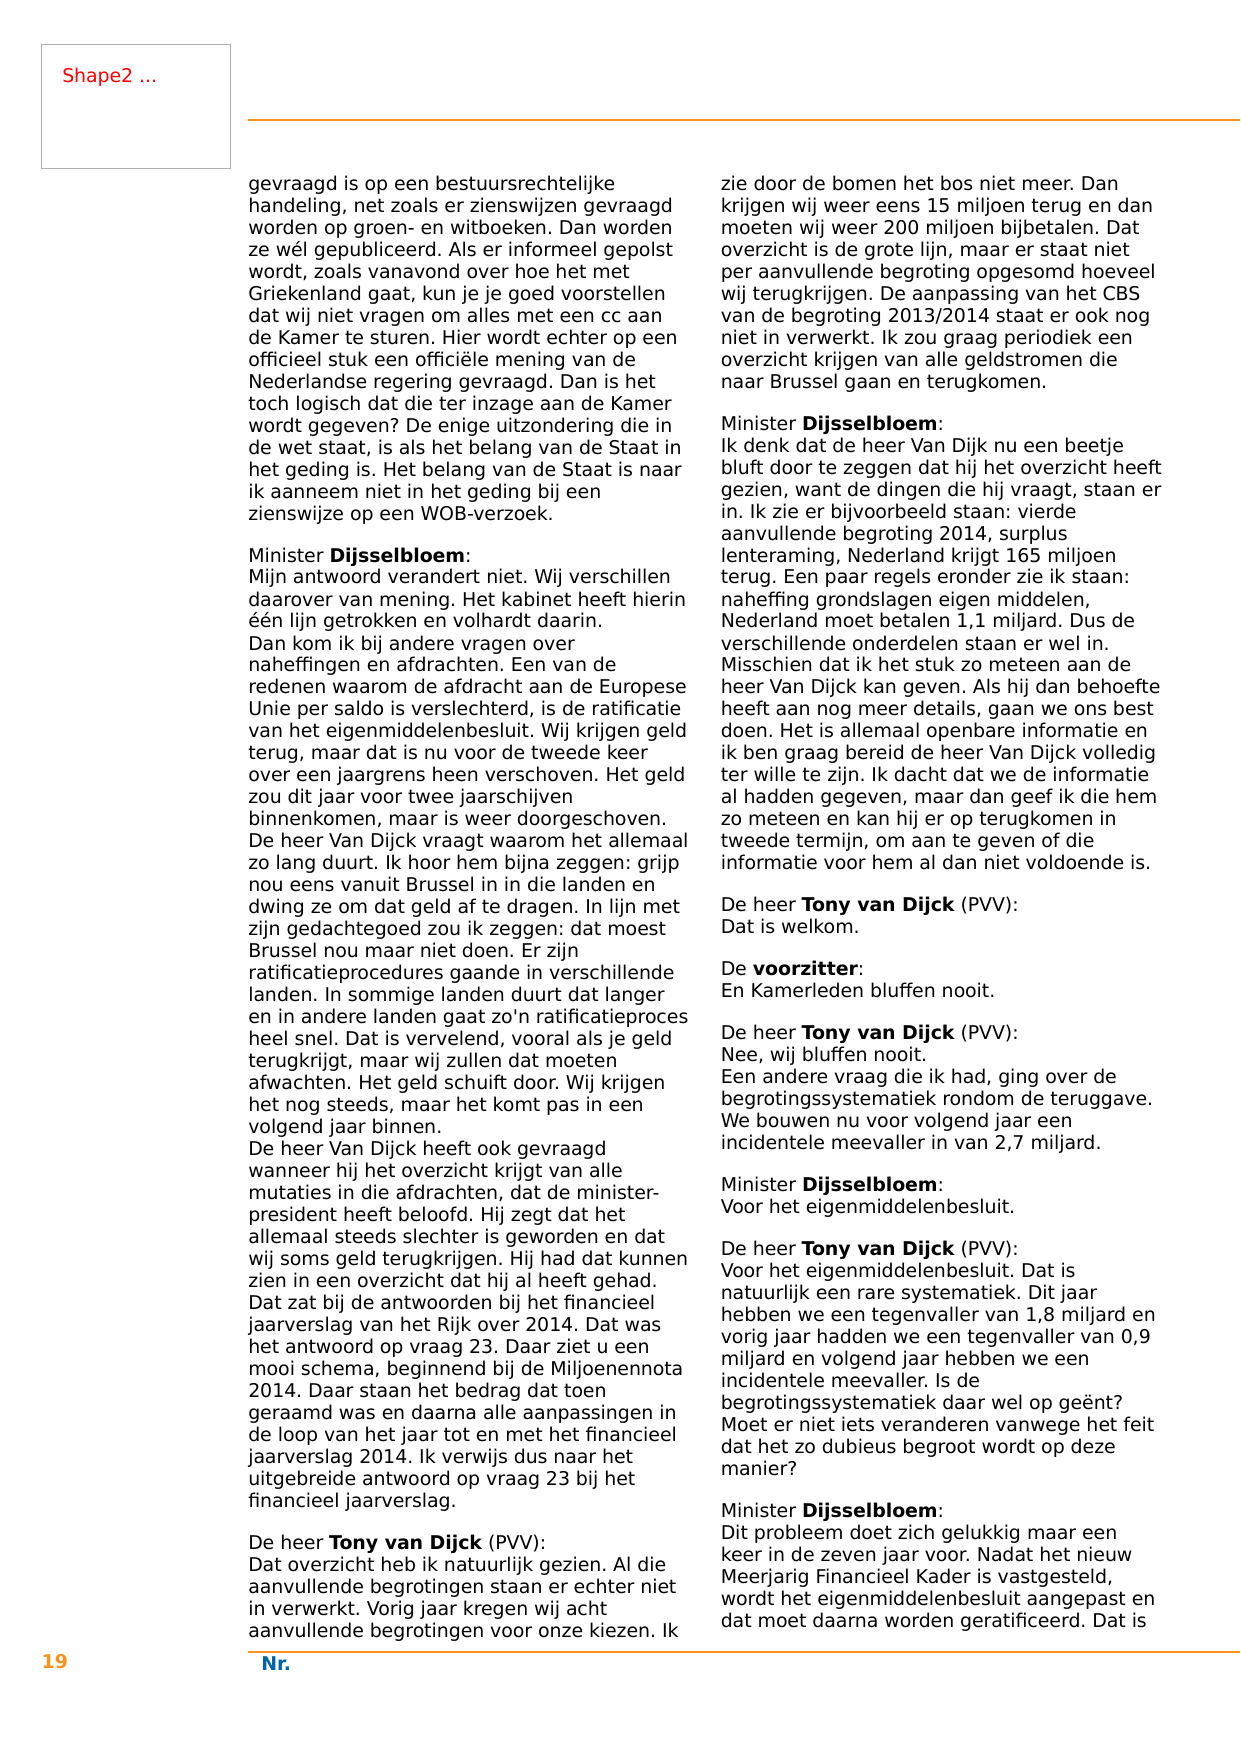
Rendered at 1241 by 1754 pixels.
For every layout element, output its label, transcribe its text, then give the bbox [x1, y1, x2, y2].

text Minister Dijsselbloem: [721, 1174, 1163, 1196]
text De voorzitter: [721, 958, 1163, 980]
text De heer Van Dijck heeft ook gevraagd wanneer hij het overzicht krijgt van alle mutaties in die afdrachten, dat de minister-president heeft beloofd. Hij zegt dat het allemaal steeds slechter is geworden en dat wij soms geld terugkrijgen. Hij had dat kunnen zien in een overzicht dat hij al heeft gehad. Dat zat bij de antwoorden bij het financieel jaarverslag van het Rijk over 2014. Dat was het antwoord op vraag 23. Daar ziet u een mooi schema, beginnend bij de Miljoenennota 2014. Daar staan het bedrag dat toen geraamd was en daarna alle aanpassingen in de loop van het jaar tot en met het financieel jaarverslag 2014. Ik verwijs dus naar het uitgebreide antwoord op vraag 23 bij het financieel jaarverslag. [248, 1138, 691, 1512]
text Ik denk dat de heer Van Dijk nu een beetje bluft door te zeggen dat hij het overzicht heeft gezien, want de dingen die hij vraagt, staan er in. Ik zie er bijvoorbeeld staan: vierde aanvullende begroting 2014, surplus lenteraming, Nederland krijgt 165 miljoen terug. Een paar regels eronder zie ik staan: naheffing grondslagen eigen middelen, Nederland moet betalen 1,1 miljard. Dus de verschillende onderdelen staan er wel in. Misschien dat ik het stuk zo meteen aan de heer Van Dijck kan geven. Als hij dan behoefte heeft aan nog meer details, gaan we ons best doen. Het is allemaal openbare informatie en ik ben graag bereid de heer Van Dijck volledig ter wille te zijn. Ik dacht dat we de informatie al hadden gegeven, maar dan geef ik die hem zo meteen en kan hij er op terugkomen in tweede termijn, om aan te geven of die informatie voor hem al dan niet voldoende is. [721, 434, 1163, 874]
text De heer Tony van Dijck (PVV): [721, 894, 1163, 916]
text De heer Van Dijck vraagt waarom het allemaal zo lang duurt. Ik hoor hem bijna zeggen: grijp nou eens vanuit Brussel in in die landen en dwing ze om dat geld af te dragen. In lijn met zijn gedachtegoed zou ik zeggen: dat moest Brussel nou maar niet doen. Er zijn ratificatieprocedures gaande in verschillende landen. In sommige landen duurt dat langer en in andere landen gaat zo'n ratificatieproces heel snel. Dat is vervelend, vooral als je geld terugkrijgt, maar wij zullen dat moeten afwachten. Het geld schuift door. Wij krijgen het nog steeds, maar het komt pas in een volgend jaar binnen. [248, 830, 691, 1138]
text gevraagd is op een bestuursrechtelijke handeling, net zoals er zienswijzen gevraagd worden op groen- en witboeken. Dan worden ze wél gepubliceerd. Als er informeel gepolst wordt, zoals vanavond over hoe het met Griekenland gaat, kun je je goed voorstellen dat wij niet vragen om alles met een cc aan de Kamer te sturen. Hier wordt echter op een officieel stuk een officiële mening van de Nederlandse regering gevraagd. Dan is het toch logisch dat die ter inzage aan de Kamer wordt gegeven? De enige uitzondering die in de wet staat, is als het belang van de Staat in het geding is. Het belang van de Staat is naar ik aanneem niet in het geding bij een zienswijze op een WOB-verzoek. [248, 173, 691, 524]
text Voor het eigenmiddelenbesluit. Dat is natuurlijk een rare systematiek. Dit jaar hebben we een tegenvaller van 1,8 miljard en vorig jaar hadden we een tegenvaller van 0,9 miljard en volgend jaar hebben we een incidentele meevaller. Is de begrotingssystematiek daar wel op geënt? Moet er niet iets veranderen vanwege het feit dat het zo dubieus begroot wordt op deze manier? [721, 1260, 1163, 1480]
text Dat is welkom. [721, 916, 1163, 938]
text En Kamerleden bluffen nooit. [721, 980, 1163, 1002]
text Dat overzicht heb ik natuurlijk gezien. Al die aanvullende begrotingen staan er echter niet in verwerkt. Vorig jaar kregen wij acht aanvullende begrotingen voor onze kiezen. Ik [248, 1553, 691, 1641]
text Minister Dijsselbloem: [248, 544, 691, 566]
text De heer Tony van Dijck (PVV): [248, 1532, 691, 1553]
text De heer Tony van Dijck (PVV): [721, 1238, 1163, 1260]
text Nee, wij bluffen nooit. [721, 1044, 1163, 1066]
text De heer Tony van Dijck (PVV): [721, 1022, 1163, 1044]
text Dit probleem doet zich gelukkig maar een keer in de zeven jaar voor. Nadat het nieuw Meerjarig Financieel Kader is vastgesteld, wordt het eigenmiddelenbesluit aangepast en dat moet daarna worden geratificeerd. Dat is [721, 1522, 1163, 1632]
text zie door de bomen het bos niet meer. Dan krijgen wij weer eens 15 miljoen terug en dan moeten wij weer 200 miljoen bijbetalen. Dat overzicht is de grote lijn, maar er staat niet per aanvullende begroting opgesomd hoeveel wij terugkrijgen. De aanpassing van het CBS van de begroting 2013/2014 staat er ook nog niet in verwerkt. Ik zou graag periodiek een overzicht krijgen van alle geldstromen die naar Brussel gaan en terugkomen. [721, 173, 1163, 393]
text Voor het eigenmiddelenbesluit. [721, 1196, 1163, 1218]
text Een andere vraag die ik had, ging over de begrotingssystematiek rondom de teruggave. We bouwen nu voor volgend jaar een incidentele meevaller in van 2,7 miljard. [721, 1066, 1163, 1154]
text Dan kom ik bij andere vragen over naheffingen en afdrachten. Een van de redenen waarom de afdracht aan de Europese Unie per saldo is verslechterd, is de ratificatie van het eigenmiddelenbesluit. Wij krijgen geld terug, maar dat is nu voor de tweede keer over een jaargrens heen verschoven. Het geld zou dit jaar voor twee jaarschijven binnenkomen, maar is weer doorgeschoven. [248, 632, 691, 830]
text Mijn antwoord verandert niet. Wij verschillen daarover van mening. Het kabinet heeft hierin één lijn getrokken en volhardt daarin. [248, 566, 691, 632]
text Minister Dijsselbloem: [721, 1500, 1163, 1522]
text Minister Dijsselbloem: [721, 413, 1163, 434]
